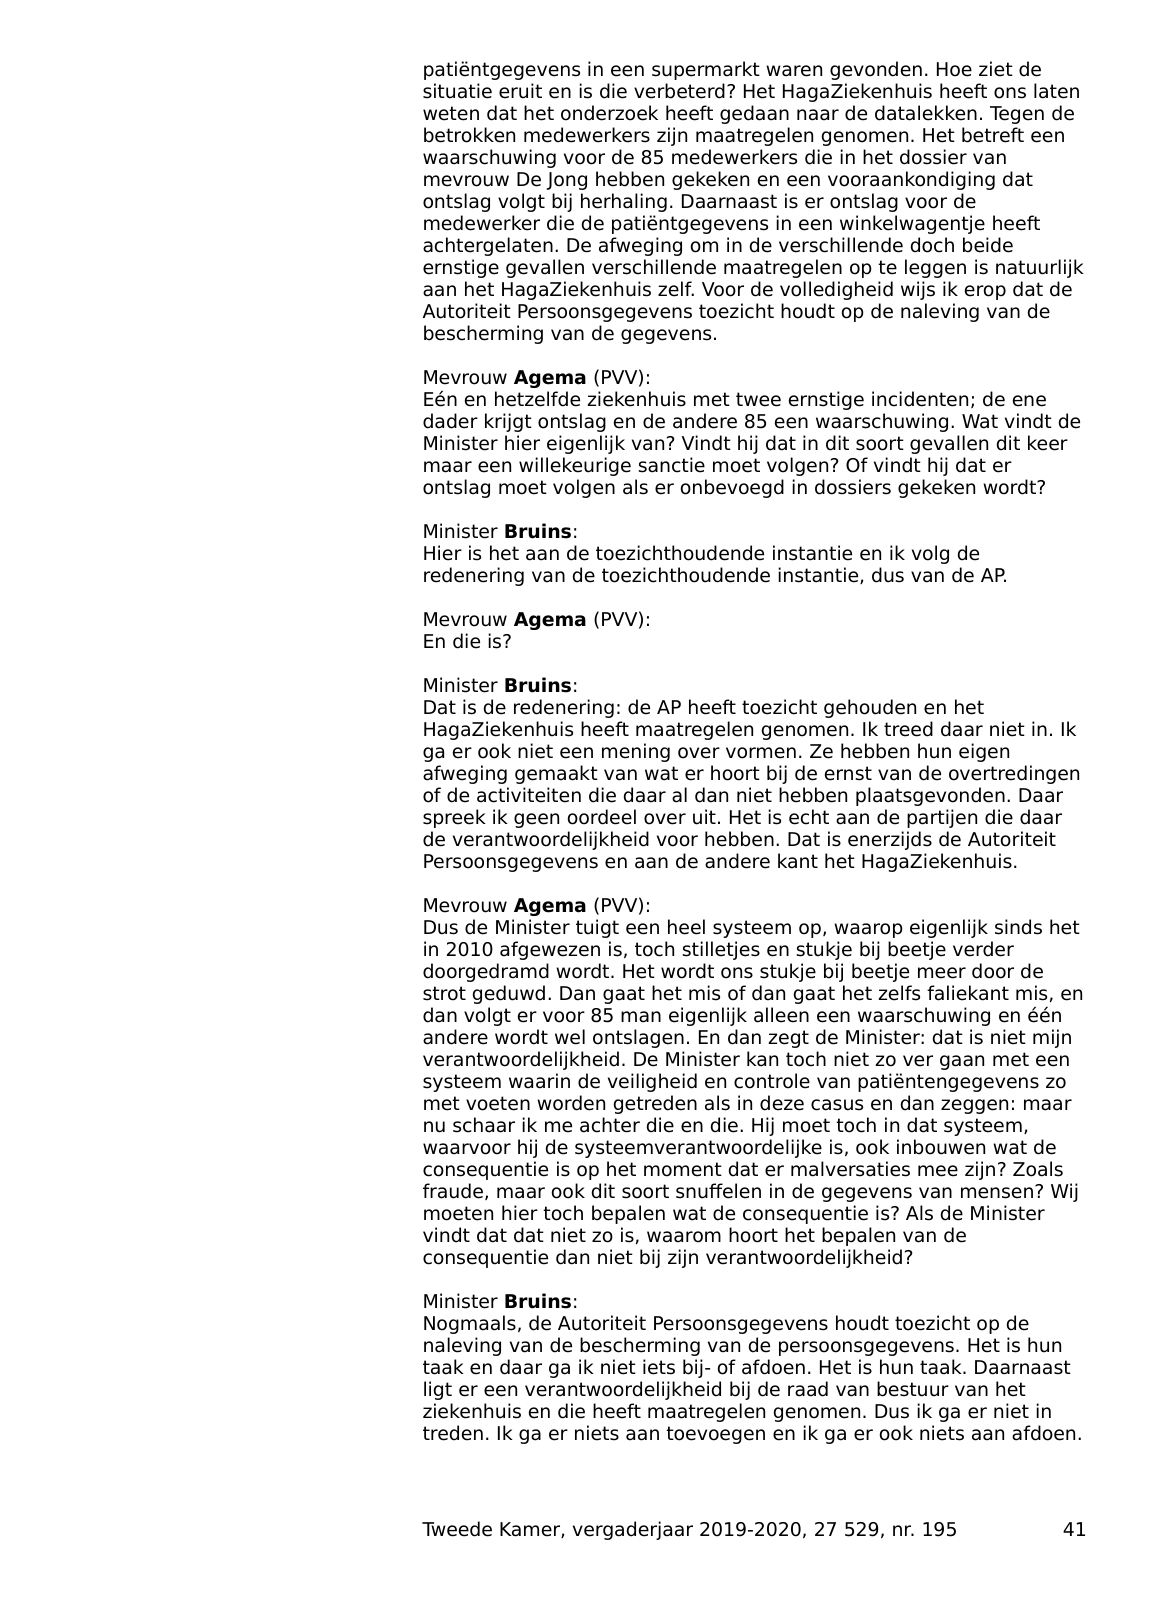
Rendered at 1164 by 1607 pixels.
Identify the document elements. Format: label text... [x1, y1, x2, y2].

text Dus de Minister tuigt een heel systeem op, waarop eigenlijk sinds het in 2010 afgewezen is, toch stilletjes en stukje bij beetje verder doorgedramd wordt. Het wordt ons stukje bij beetje meer door de strot geduwd. Dan gaat het mis of dan gaat het zelfs faliekant mis, en dan volgt er voor 85 man eigenlijk alleen een waarschuwing en één andere wordt wel ontslagen. En dan zegt de Minister: dat is niet mijn verantwoordelijkheid. De Minister kan toch niet zo ver gaan met een systeem waarin de veiligheid en controle van patiëntengegevens zo met voeten worden getreden als in deze casus en dan zeggen: maar nu schaar ik me achter die en die. Hij moet toch in dat systeem, waarvoor hij de systeemverantwoordelijke is, ook inbouwen wat de consequentie is op het moment dat er malversaties mee zijn? Zoals fraude, maar ook dit soort snuffelen in de gegevens van mensen? Wij moeten hier toch bepalen wat de consequentie is? Als de Minister vindt dat dat niet zo is, waarom hoort het bepalen van de consequentie dan niet bij zijn verantwoordelijkheid? [422, 917, 1087, 1269]
text Minister Bruins: [422, 521, 1087, 543]
text Mevrouw Agema (PVV): [422, 609, 1087, 631]
text Nogmaals, de Autoriteit Persoonsgegevens houdt toezicht op de naleving van de bescherming van de persoonsgegevens. Het is hun taak en daar ga ik niet iets bij- of afdoen. Het is hun taak. Daarnaast ligt er een verantwoordelijkheid bij de raad van bestuur van het ziekenhuis en die heeft maatregelen genomen. Dus ik ga er niet in treden. Ik ga er niets aan toevoegen en ik ga er ook niets aan afdoen. [422, 1313, 1087, 1445]
text Mevrouw Agema (PVV): [422, 895, 1087, 917]
text Minister Bruins: [422, 1291, 1087, 1313]
text patiëntgegevens in een supermarkt waren gevonden. Hoe ziet de situatie eruit en is die verbeterd? Het HagaZiekenhuis heeft ons laten weten dat het onderzoek heeft gedaan naar de datalekken. Tegen de betrokken medewerkers zijn maatregelen genomen. Het betreft een waarschuwing voor de 85 medewerkers die in het dossier van mevrouw De Jong hebben gekeken en een vooraankondiging dat ontslag volgt bij herhaling. Daarnaast is er ontslag voor de medewerker die de patiëntgegevens in een winkelwagentje heeft achtergelaten. De afweging om in de verschillende doch beide ernstige gevallen verschillende maatregelen op te leggen is natuurlijk aan het HagaZiekenhuis zelf. Voor de volledigheid wijs ik erop dat de Autoriteit Persoonsgegevens toezicht houdt op de naleving van de bescherming van de gegevens. [422, 59, 1087, 345]
text Eén en hetzelfde ziekenhuis met twee ernstige incidenten; de ene dader krijgt ontslag en de andere 85 een waarschuwing. Wat vindt de Minister hier eigenlijk van? Vindt hij dat in dit soort gevallen dit keer maar een willekeurige sanctie moet volgen? Of vindt hij dat er ontslag moet volgen als er onbevoegd in dossiers gekeken wordt? [422, 389, 1087, 499]
text Minister Bruins: [422, 675, 1087, 697]
text Hier is het aan de toezichthoudende instantie en ik volg de redenering van de toezichthoudende instantie, dus van de AP. [422, 543, 1087, 587]
text En die is? [422, 631, 1087, 653]
text Mevrouw Agema (PVV): [422, 367, 1087, 389]
text Dat is de redenering: de AP heeft toezicht gehouden en het HagaZiekenhuis heeft maatregelen genomen. Ik treed daar niet in. Ik ga er ook niet een mening over vormen. Ze hebben hun eigen afweging gemaakt van wat er hoort bij de ernst van de overtredingen of de activiteiten die daar al dan niet hebben plaatsgevonden. Daar spreek ik geen oordeel over uit. Het is echt aan de partijen die daar de verantwoordelijkheid voor hebben. Dat is enerzijds de Autoriteit Persoonsgegevens en aan de andere kant het HagaZiekenhuis. [422, 697, 1087, 873]
